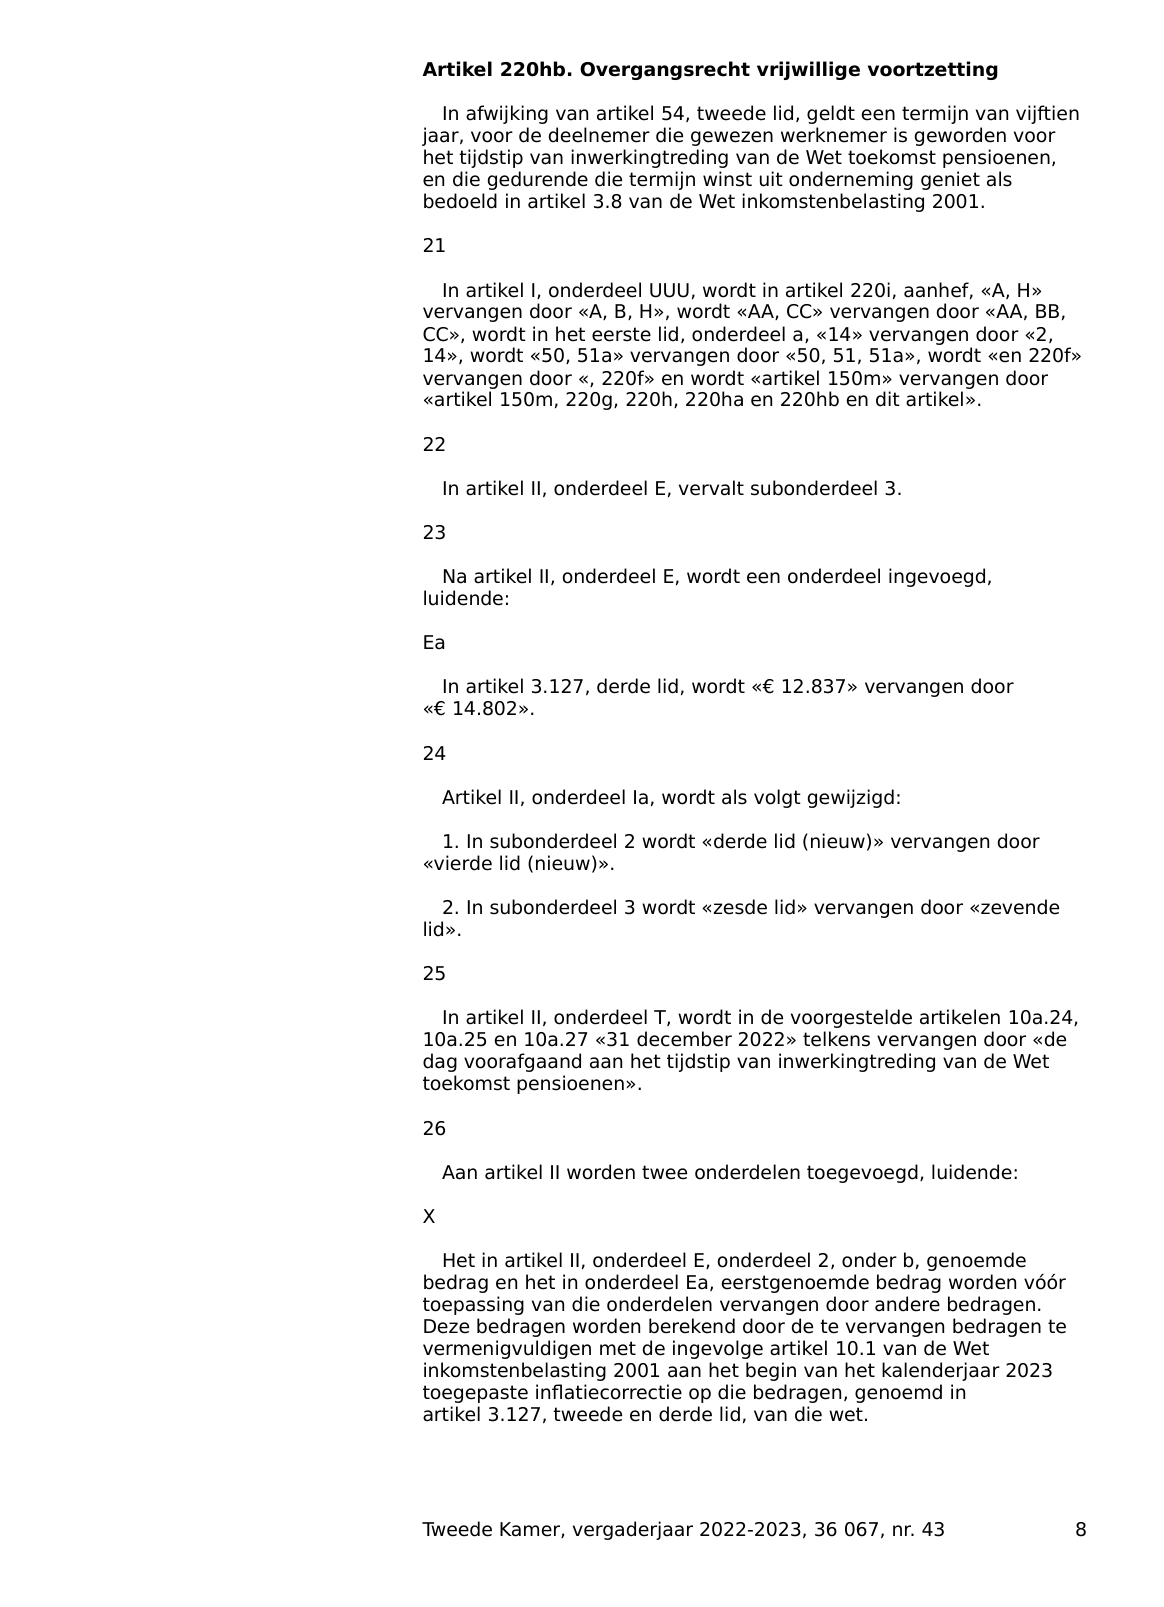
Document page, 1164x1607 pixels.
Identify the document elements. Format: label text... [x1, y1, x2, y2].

subtitle 23 [422, 522, 1087, 544]
text In afwijking van artikel 54, tweede lid, geldt een termijn van vijftien jaar, voor de deelnemer die gewezen werknemer is geworden voor het tijdstip van inwerkingtreding van de Wet toekomst pensioenen, en die gedurende die termijn winst uit onderneming geniet als bedoeld in artikel 3.8 van de Wet inkomstenbelasting 2001. [422, 103, 1087, 213]
text Het in artikel II, onderdeel E, onderdeel 2, onder b, genoemde bedrag en het in onderdeel Ea, eerstgenoemde bedrag worden vóór toepassing van die onderdelen vervangen door andere bedragen. Deze bedragen worden berekend door de te vervangen bedragen te vermenigvuldigen met de ingevolge artikel 10.1 van de Wet inkomstenbelasting 2001 aan het begin van het kalenderjaar 2023 toegepaste inflatiecorrectie op die bedragen, genoemd in artikel 3.127, tweede en derde lid, van die wet. [422, 1250, 1087, 1426]
text Aan artikel II worden twee onderdelen toegevoegd, luidende: [422, 1162, 1087, 1183]
subtitle 24 [422, 742, 1087, 764]
subtitle 22 [422, 433, 1087, 456]
text In artikel I, onderdeel UUU, wordt in artikel 220i, aanhef, «A, H» vervangen door «A, B, H», wordt «AA, CC» vervangen door «AA, BB, CC», wordt in het eerste lid, onderdeel a, «14» vervangen door «2, 14», wordt «50, 51a» vervangen door «50, 51, 51a», wordt «en 220f» vervangen door «, 220f» en wordt «artikel 150m» vervangen door «artikel 150m, 220g, 220h, 220ha en 220hb en dit artikel». [422, 279, 1087, 411]
text 2. In subonderdeel 3 wordt «zesde lid» vervangen door «zevende lid». [422, 897, 1087, 941]
subtitle X [422, 1206, 1087, 1228]
text Na artikel II, onderdeel E, wordt een onderdeel ingevoegd, luidende: [422, 566, 1087, 610]
text Artikel II, onderdeel Ia, wordt als volgt gewijzigd: [422, 787, 1087, 809]
text In artikel II, onderdeel T, wordt in de voorgestelde artikelen 10a.24, 10a.25 en 10a.27 «31 december 2022» telkens vervangen door «de dag voorafgaand aan het tijdstip van inwerkingtreding van de Wet toekomst pensioenen». [422, 1007, 1087, 1095]
subtitle Ea [422, 632, 1087, 654]
subtitle 25 [422, 963, 1087, 985]
subtitle 21 [422, 235, 1087, 257]
text 1. In subonderdeel 2 wordt «derde lid (nieuw)» vervangen door «vierde lid (nieuw)». [422, 831, 1087, 875]
text In artikel 3.127, derde lid, wordt «€ 12.837» vervangen door «€ 14.802». [422, 676, 1087, 720]
subtitle Artikel 220hb. Overgangsrecht vrijwillige voortzetting [422, 59, 1087, 81]
text In artikel II, onderdeel E, vervalt subonderdeel 3. [422, 478, 1087, 500]
subtitle 26 [422, 1117, 1087, 1139]
